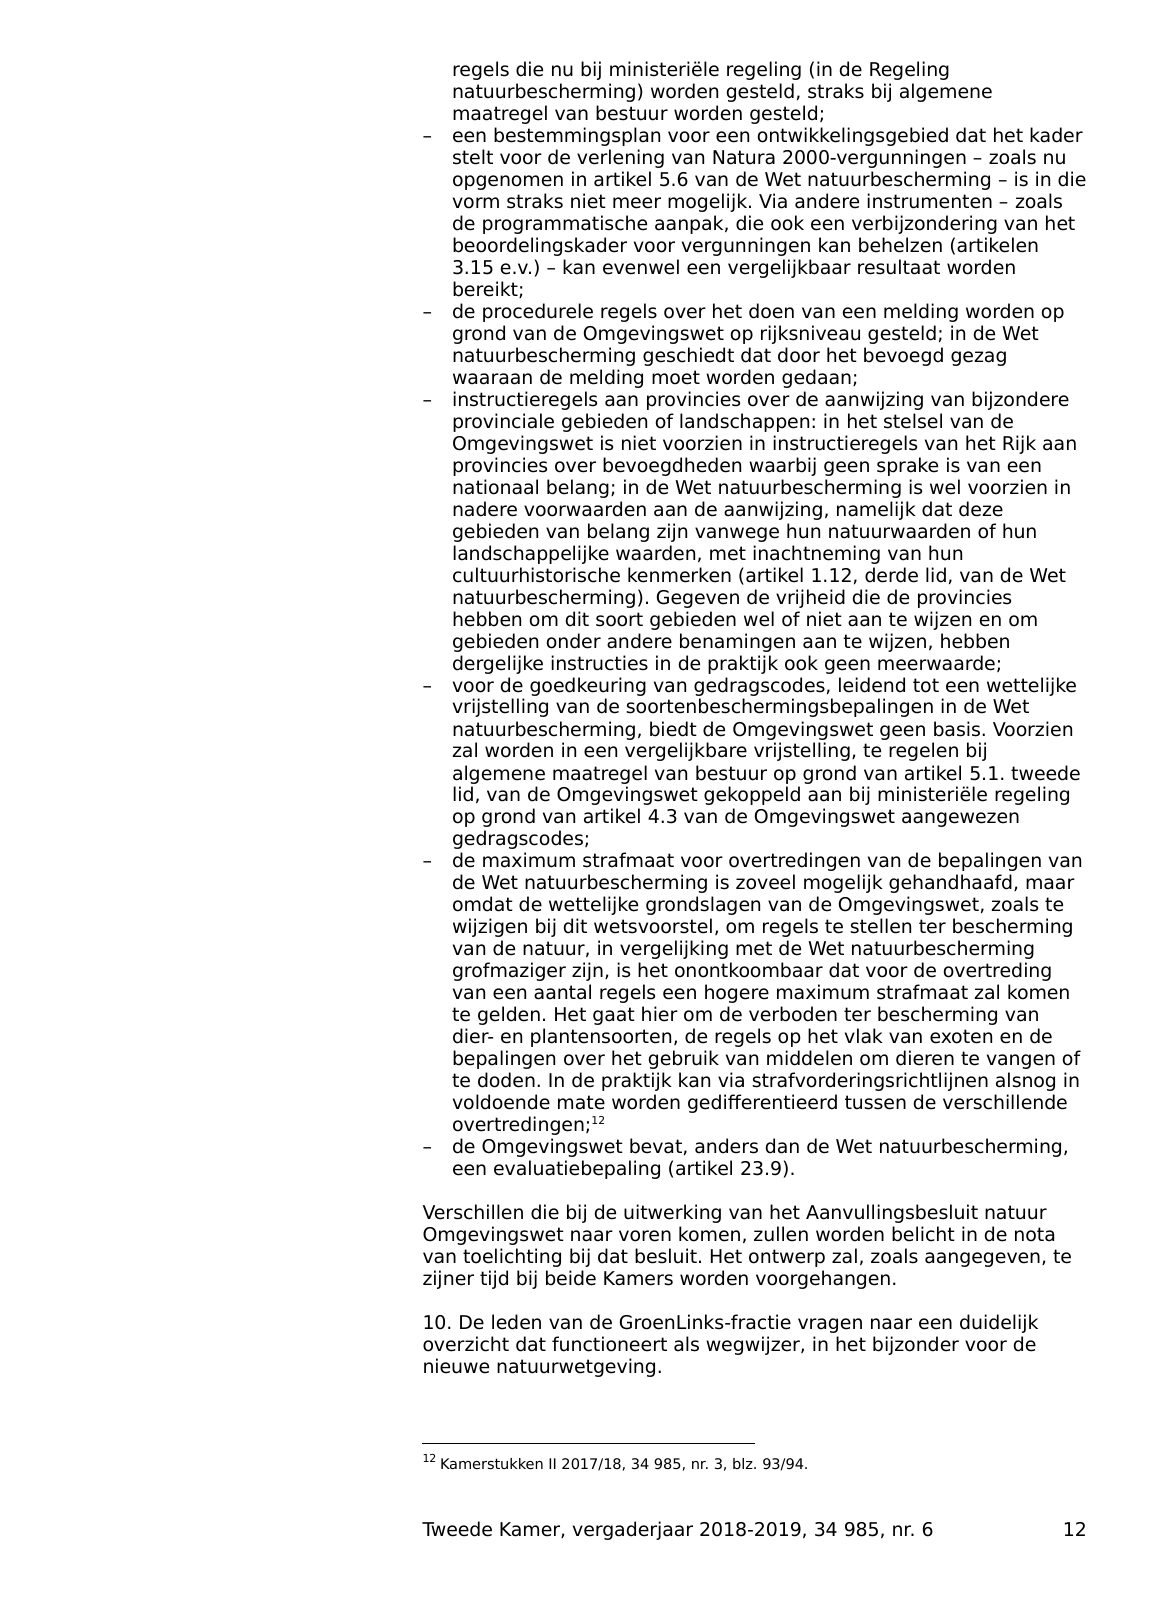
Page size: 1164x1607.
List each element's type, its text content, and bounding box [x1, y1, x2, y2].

text – de Omgevingswet bevat, anders dan de Wet natuurbescherming, een evaluatiebepaling (artikel 23.9). [422, 1136, 1087, 1180]
text Kamerstukken II 2017/18, 34 985, nr. 3, blz. 93/94. [422, 1452, 1087, 1474]
text – de procedurele regels over het doen van een melding worden op grond van de Omgevingswet op rijksniveau gesteld; in de Wet natuurbescherming geschiedt dat door het bevoegd gezag waaraan de melding moet worden gedaan; [422, 301, 1087, 389]
text – een bestemmingsplan voor een ontwikkelingsgebied dat het kader stelt voor de verlening van Natura 2000-vergunningen – zoals nu opgenomen in artikel 5.6 van de Wet natuurbescherming – is in die vorm straks niet meer mogelijk. Via andere instrumenten – zoals de programmatische aanpak, die ook een verbijzondering van het beoordelingskader voor vergunningen kan behelzen (artikelen 3.15 e.v.) – kan evenwel een vergelijkbaar resultaat worden bereikt; [422, 125, 1087, 301]
text – instructieregels aan provincies over de aanwijzing van bijzondere provinciale gebieden of landschappen: in het stelsel van de Omgevingswet is niet voorzien in instructieregels van het Rijk aan provincies over bevoegdheden waarbij geen sprake is van een nationaal belang; in de Wet natuurbescherming is wel voorzien in nadere voorwaarden aan de aanwijzing, namelijk dat deze gebieden van belang zijn vanwege hun natuurwaarden of hun landschappelijke waarden, met inachtneming van hun cultuurhistorische kenmerken (artikel 1.12, derde lid, van de Wet natuurbescherming). Gegeven de vrijheid die de provincies hebben om dit soort gebieden wel of niet aan te wijzen en om gebieden onder andere benamingen aan te wijzen, hebben dergelijke instructies in de praktijk ook geen meerwaarde; [422, 389, 1087, 674]
text – voor de goedkeuring van gedragscodes, leidend tot een wettelijke vrijstelling van de soortenbeschermingsbepalingen in de Wet natuurbescherming, biedt de Omgevingswet geen basis. Voorzien zal worden in een vergelijkbare vrijstelling, te regelen bij algemene maatregel van bestuur op grond van artikel 5.1. tweede lid, van de Omgevingswet gekoppeld aan bij ministeriële regeling op grond van artikel 4.3 van de Omgevingswet aangewezen gedragscodes; [422, 674, 1087, 850]
text – de maximum strafmaat voor overtredingen van de bepalingen van de Wet natuurbescherming is zoveel mogelijk gehandhaafd, maar omdat de wettelijke grondslagen van de Omgevingswet, zoals te wijzigen bij dit wetsvoorstel, om regels te stellen ter bescherming van de natuur, in vergelijking met de Wet natuurbescherming grofmaziger zijn, is het onontkoombaar dat voor de overtreding van een aantal regels een hogere maximum strafmaat zal komen te gelden. Het gaat hier om de verboden ter bescherming van dier- en plantensoorten, de regels op het vlak van exoten en de bepalingen over het gebruik van middelen om dieren te vangen of te doden. In de praktijk kan via strafvorderingsrichtlijnen alsnog in voldoende mate worden gedifferentieerd tussen de verschillende overtredingen; [422, 850, 1087, 1136]
text 10. De leden van de GroenLinks-fractie vragen naar een duidelijk overzicht dat functioneert als wegwijzer, in het bijzonder voor de nieuwe natuurwetgeving. [422, 1312, 1087, 1378]
text Verschillen die bij de uitwerking van het Aanvullingsbesluit natuur Omgevingswet naar voren komen, zullen worden belicht in de nota van toelichting bij dat besluit. Het ontwerp zal, zoals aangegeven, te zijner tijd bij beide Kamers worden voorgehangen. [422, 1202, 1087, 1290]
text regels die nu bij ministeriële regeling (in de Regeling natuurbescherming) worden gesteld, straks bij algemene maatregel van bestuur worden gesteld; [422, 59, 1087, 125]
